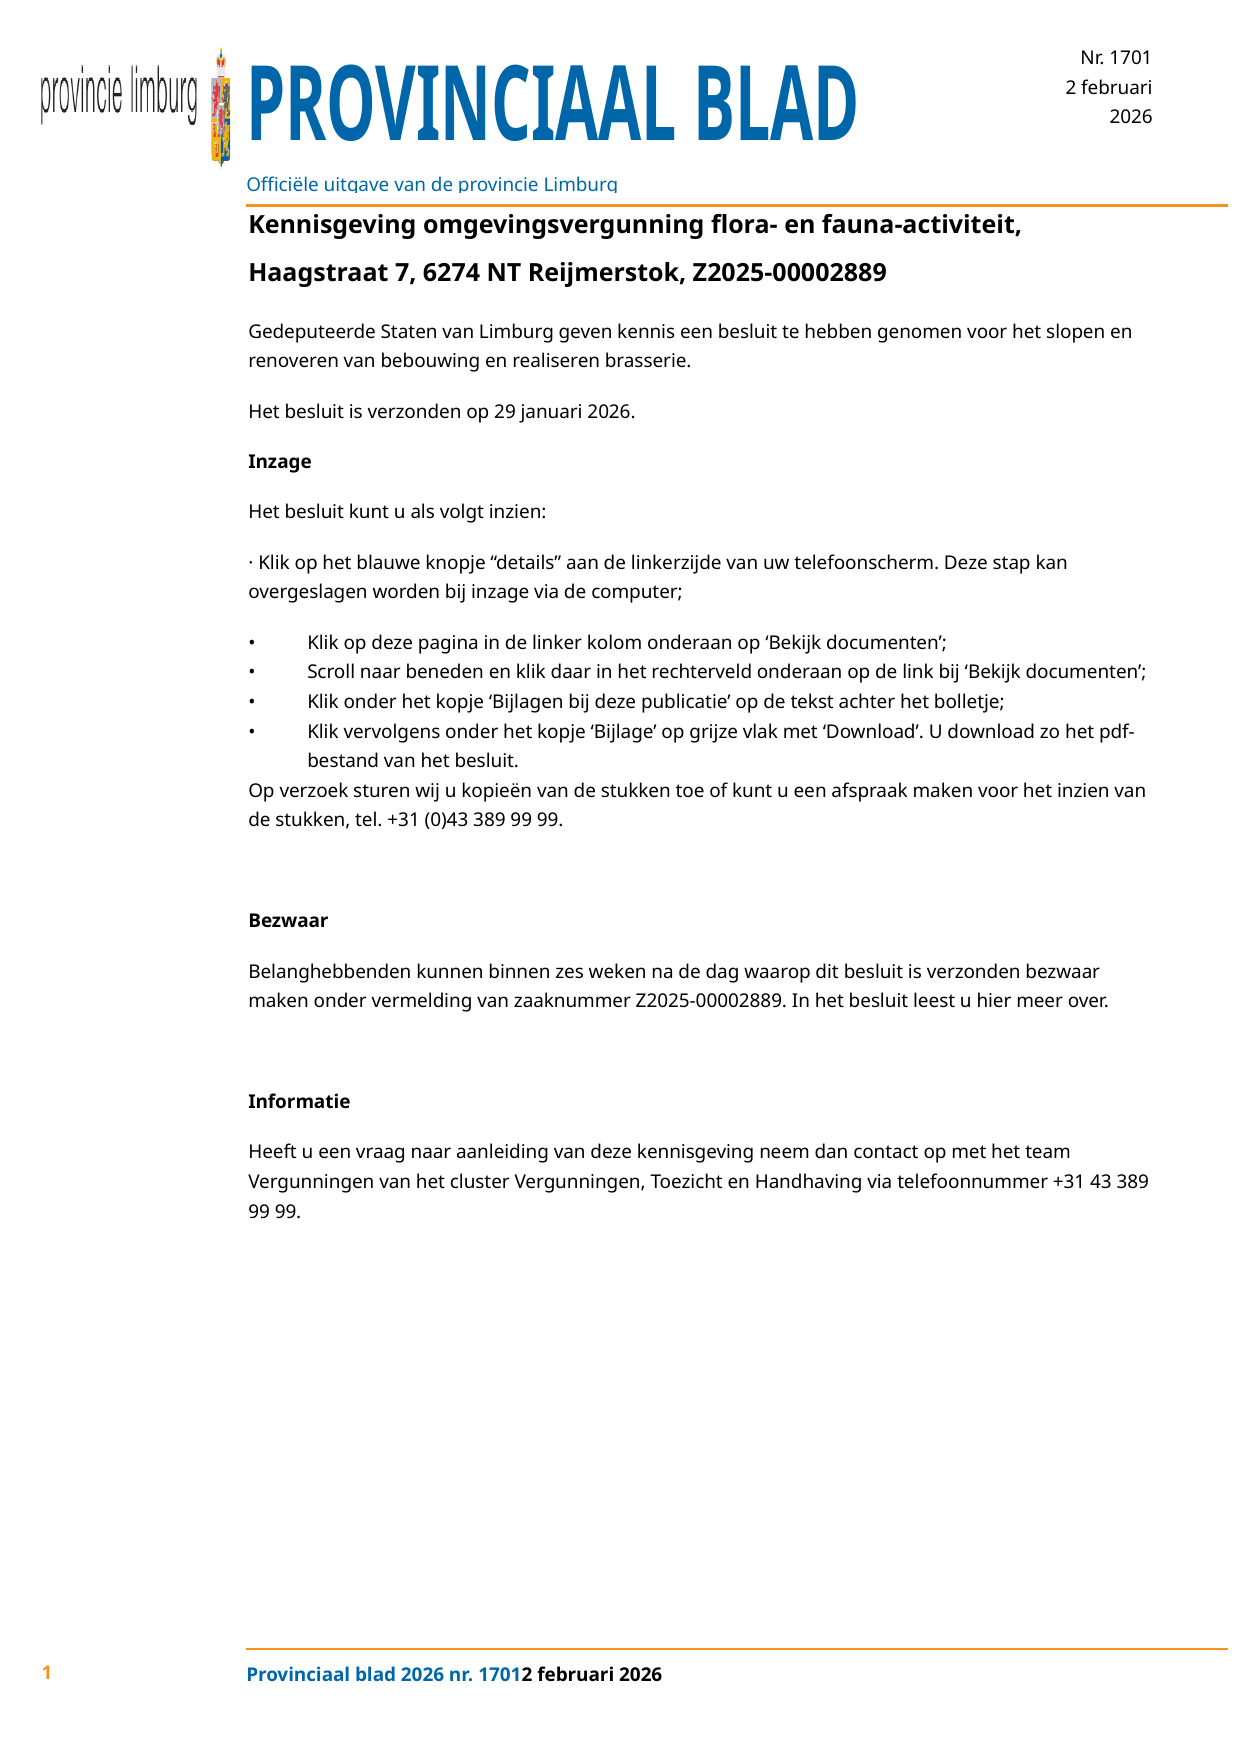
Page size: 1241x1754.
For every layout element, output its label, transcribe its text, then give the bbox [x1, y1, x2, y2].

list Klik op deze pagina in de linker kolom onderaan op ‘Bekijk documenten’; [248, 629, 1152, 655]
text Het besluit kunt u als volgt inzien: [248, 499, 1152, 524]
text Heeft u een vraag naar aanleiding van deze kennisgeving neem dan contact op met het team Vergunningen van het cluster Vergunningen, Toezicht en Handhaving via telefoonnummer +31 43 389 99 99. [248, 1139, 1152, 1224]
text Inzage [248, 448, 1152, 474]
text Belanghebbenden kunnen binnen zes weken na de dag waarop dit besluit is verzonden bezwaar maken onder vermelding van zaaknummer Z2025-00002889. In het besluit leest u hier meer over. [248, 958, 1152, 1013]
list Klik vervolgens onder het kopje ‘Bijlage’ op grijze vlak met ‘Download’. U download zo het pdf-bestand van het besluit. [248, 718, 1152, 773]
text Kennisgeving omgevingsvergunning flora- en fauna-activiteit, Haagstraat 7, 6274 NT Reijmerstok, Z2025-00002889 [248, 207, 1152, 288]
list Klik onder het kopje ‘Bijlagen bij deze publicatie’ op de tekst achter het bolletje; [248, 688, 1152, 714]
text · Klik op het blauwe knopje “details” aan de linkerzijde van uw telefoonscherm. Deze stap kan overgeslagen worden bij inzage via de computer; [248, 549, 1152, 604]
text Informatie [248, 1088, 1152, 1114]
picture [41, 47, 231, 172]
text Het besluit is verzonden op 29 januari 2026. [248, 398, 1152, 424]
text Op verzoek sturen wij u kopieën van de stukken toe of kunt u een afspraak maken voor het inzien van de stukken, tel. +31 (0)43 389 99 99. [248, 777, 1152, 832]
text Gedeputeerde Staten van Limburg geven kennis een besluit te hebben genomen voor het slopen en renoveren van bebouwing en realiseren brasserie. [248, 318, 1152, 373]
list Scroll naar beneden en klik daar in het rechterveld onderaan op de link bij ‘Bekijk documenten’; [248, 659, 1152, 684]
text Bezwaar [248, 907, 1152, 933]
